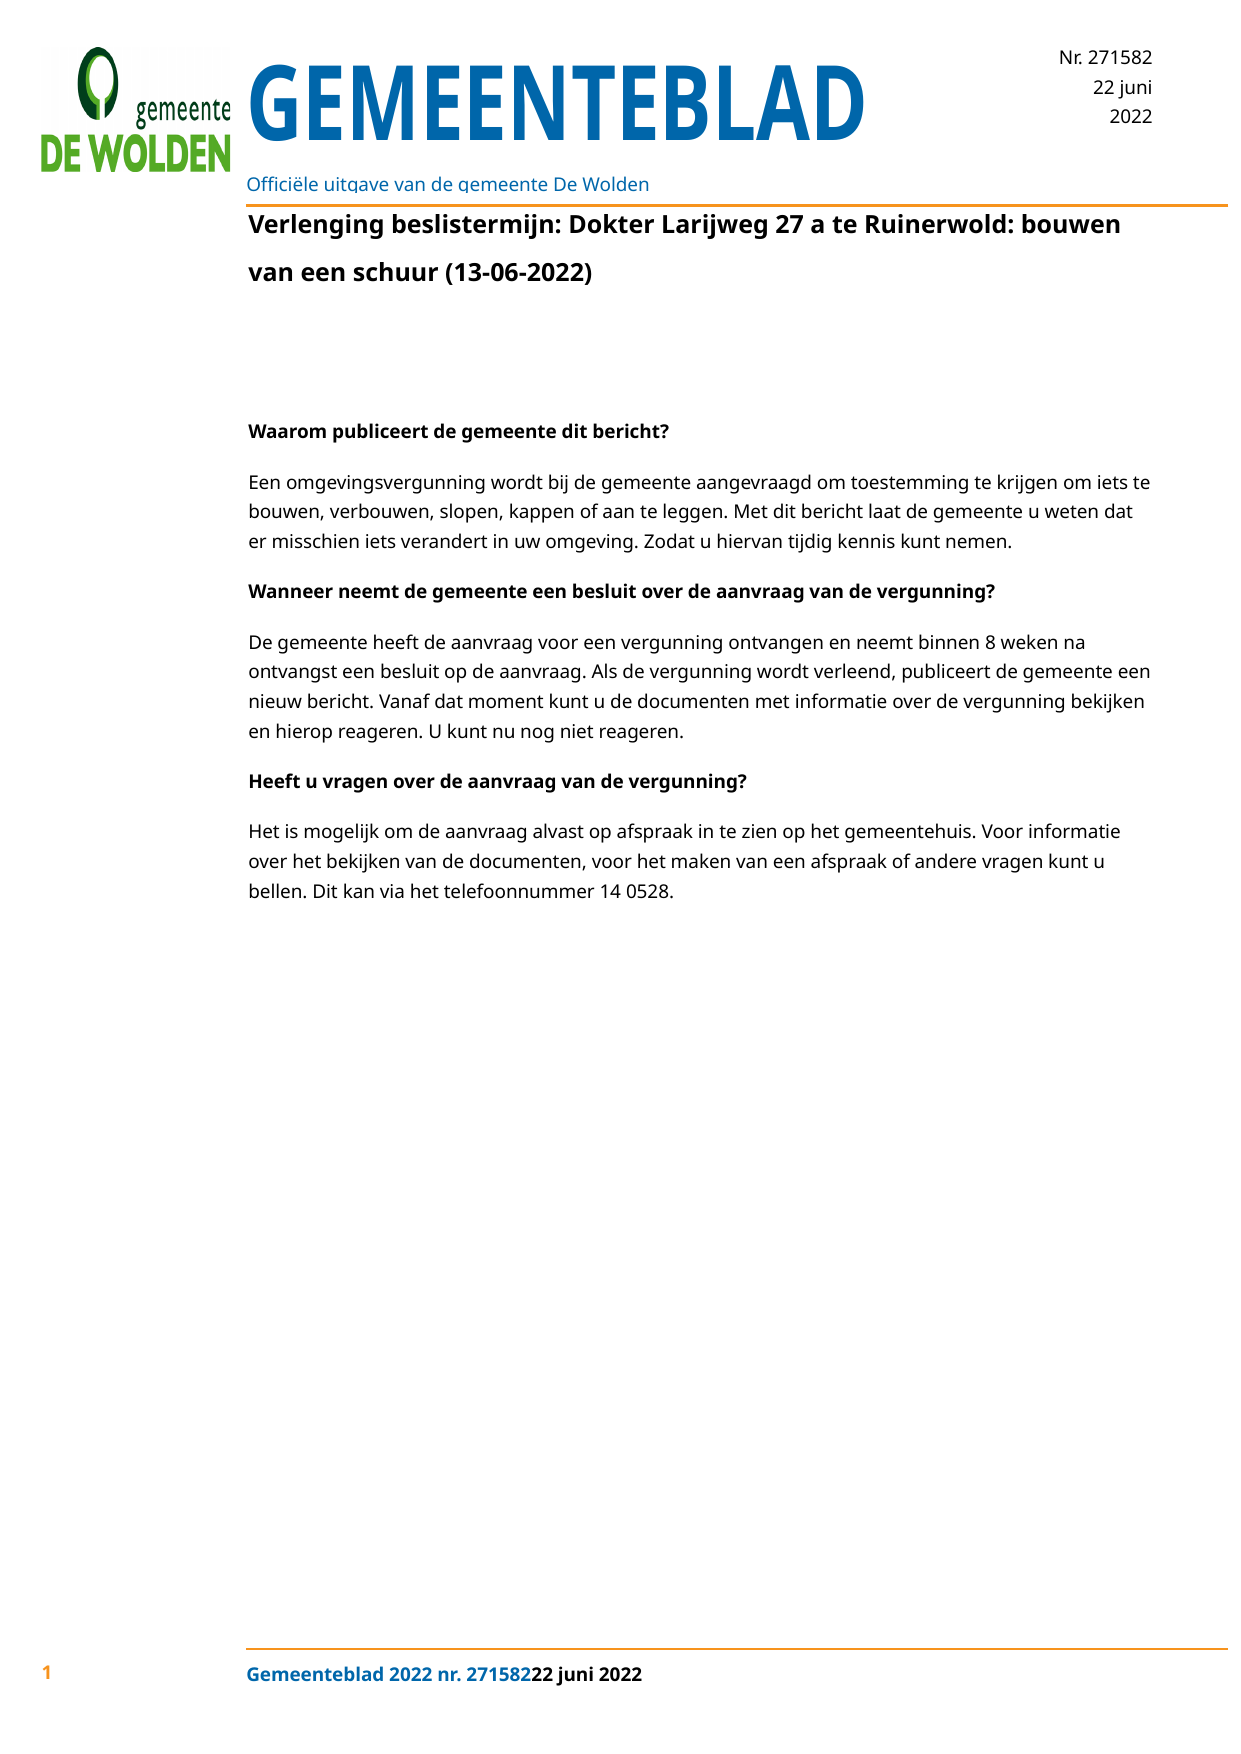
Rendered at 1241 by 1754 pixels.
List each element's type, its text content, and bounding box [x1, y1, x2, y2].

text Verlenging beslistermijn: Dokter Larijweg 27 a te Ruinerwold: bouwen van een schuur (13-06-2022) [248, 207, 1152, 288]
picture [41, 47, 231, 172]
text Heeft u vragen over de aanvraag van de vergunning? [248, 768, 1152, 794]
text Het is mogelijk om de aanvraag alvast op afspraak in te zien op het gemeentehuis. Voor informatie over het bekijken van de documenten, voor het maken van een afspraak of andere vragen kunt u bellen. Dit kan via het telefoonnummer 14 0528. [248, 819, 1152, 904]
text De gemeente heeft de aanvraag voor een vergunning ontvangen en neemt binnen 8 weken na ontvangst een besluit op de aanvraag. Als de vergunning wordt verleend, publiceert de gemeente een nieuw bericht. Vanaf dat moment kunt u de documenten met informatie over de vergunning bekijken en hierop reageren. U kunt nu nog niet reageren. [248, 629, 1152, 744]
text Waarom publiceert de gemeente dit bericht? [248, 419, 1152, 444]
text Een omgevingsvergunning wordt bij de gemeente aangevraagd om toestemming te krijgen om iets te bouwen, verbouwen, slopen, kappen of aan te leggen. Met dit bericht laat de gemeente u weten dat er misschien iets verandert in uw omgeving. Zodat u hiervan tijdig kennis kunt nemen. [248, 469, 1152, 554]
text Wanneer neemt de gemeente een besluit over de aanvraag van de vergunning? [248, 579, 1152, 604]
